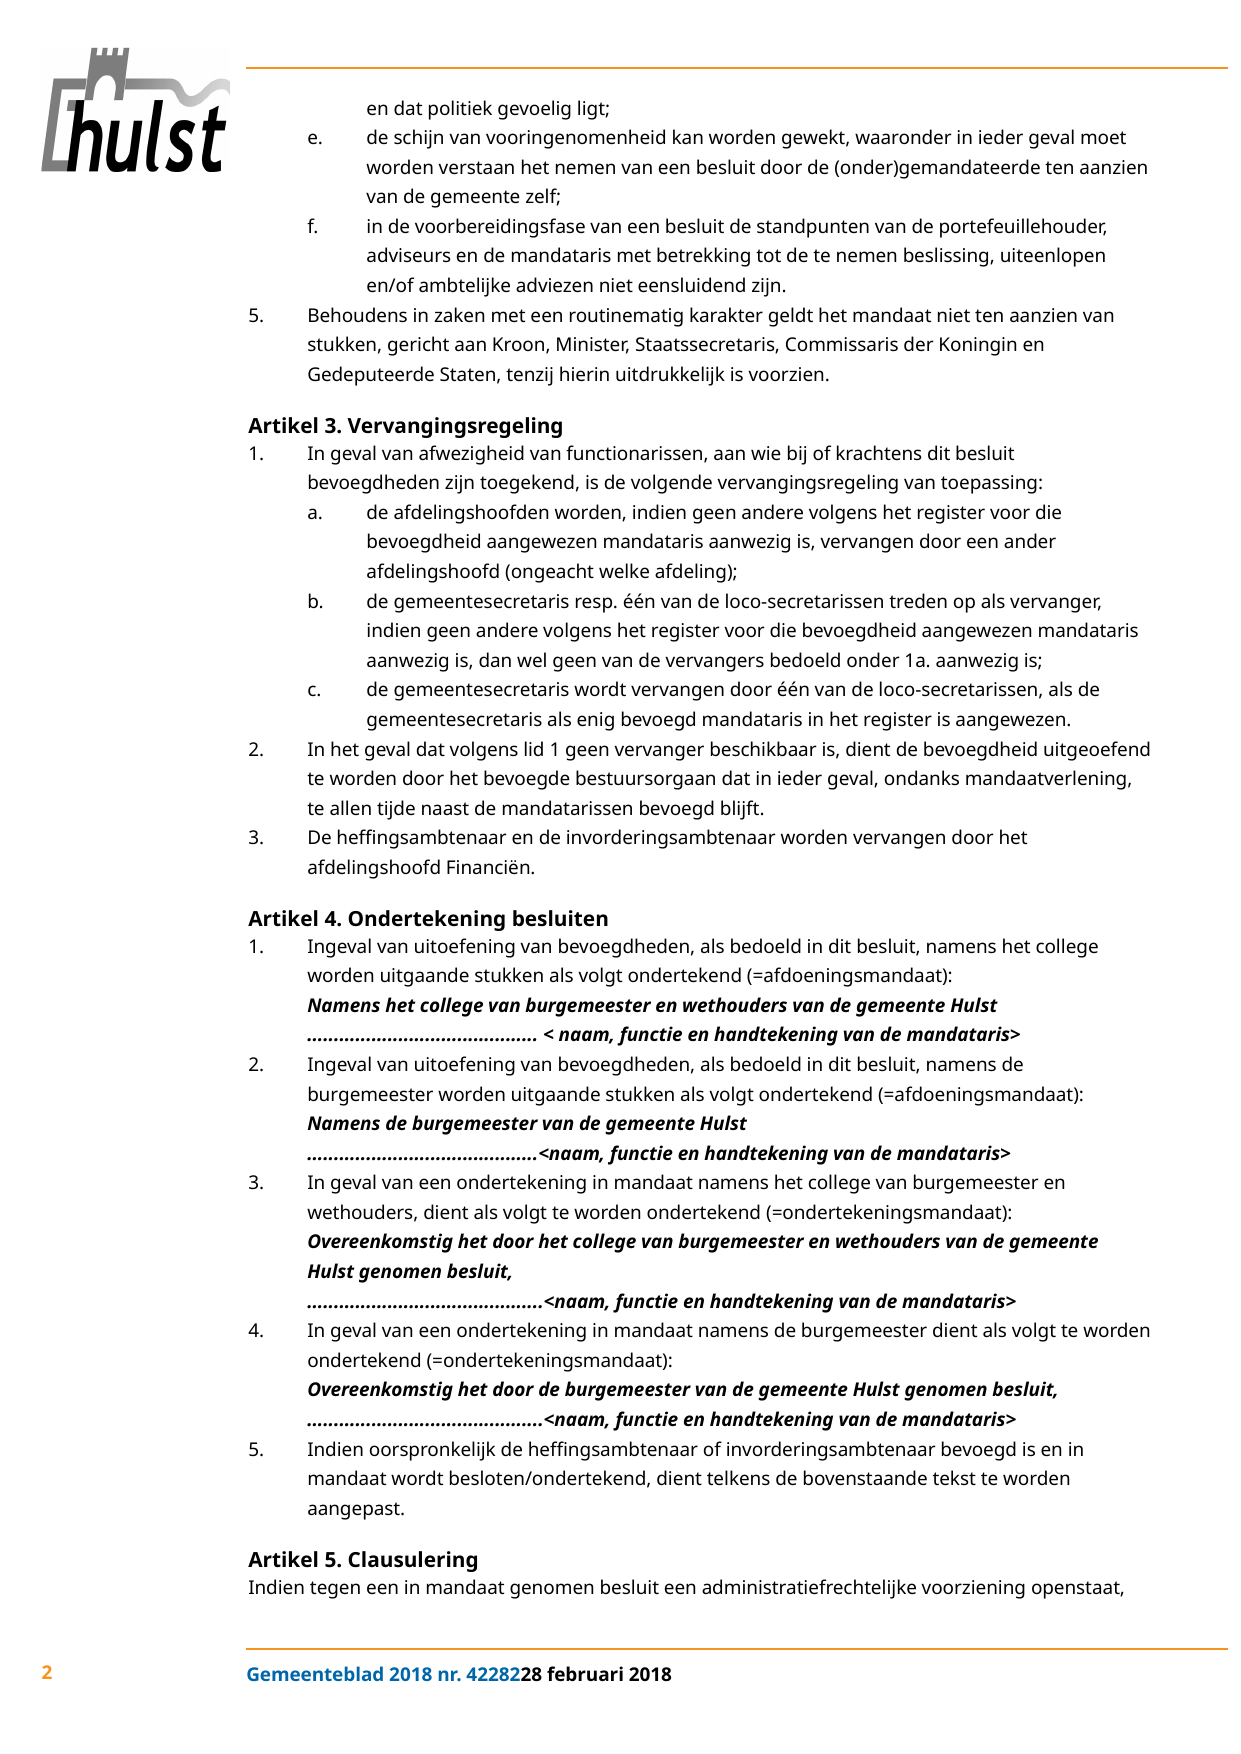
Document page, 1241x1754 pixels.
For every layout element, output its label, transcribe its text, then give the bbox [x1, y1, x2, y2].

list Overeenkomstig het door het college van burgemeester en wethouders van de gemeente Hulst genomen besluit, [248, 1229, 1152, 1284]
list In geval van een ondertekening in mandaat namens het college van burgemeester en wethouders, dient als volgt te worden ondertekend (=ondertekeningsmandaat): [248, 1169, 1152, 1225]
list In geval van afwezigheid van functionarissen, aan wie bij of krachtens dit besluit bevoegdheden zijn toegekend, is de volgende vervangingsregeling van toepassing: [248, 440, 1152, 495]
list in de voorbereidingsfase van een besluit de standpunten van de portefeuillehouder, adviseurs en de mandataris met betrekking tot de te nemen beslissing, uiteenlopen en/of ambtelijke adviezen niet eensluidend zijn. [307, 213, 1152, 298]
list ............................................<naam, functie en handtekening van de mandataris> [248, 1406, 1152, 1432]
list Overeenkomstig het door de burgemeester van de gemeente Hulst genomen besluit, [248, 1377, 1152, 1402]
list Namens de burgemeester van de gemeente Hulst [248, 1110, 1152, 1136]
list Behoudens in zaken met een routinematig karakter geldt het mandaat niet ten aanzien van stukken, gericht aan Kroon, Minister, Staatssecretaris, Commissaris der Koningin en Gedeputeerde Staten, tenzij hierin uitdrukkelijk is voorzien. [248, 302, 1152, 387]
list ............................................<naam, functie en handtekening van de mandataris> [248, 1288, 1152, 1314]
list Namens het college van burgemeester en wethouders van de gemeente Hulst [248, 992, 1152, 1018]
list ........................................... < naam, functie en handtekening van de mandataris> [248, 1022, 1152, 1047]
list In het geval dat volgens lid 1 geen vervanger beschikbaar is, dient de bevoegdheid uitgeoefend te worden door het bevoegde bestuursorgaan dat in ieder geval, ondanks mandaatverlening, te allen tijde naast de mandatarissen bevoegd blijft. [248, 736, 1152, 821]
list en dat politiek gevoelig ligt; [307, 95, 1152, 121]
list de gemeentesecretaris wordt vervangen door één van de loco-secretarissen, als de gemeentesecretaris als enig bevoegd mandataris in het register is aangewezen. [307, 677, 1152, 732]
text Artikel 3. Vervangingsregeling [248, 411, 1152, 440]
list de afdelingshoofden worden, indien geen andere volgens het register voor die bevoegdheid aangewezen mandataris aanwezig is, vervangen door een ander afdelingshoofd (ongeacht welke afdeling); [307, 499, 1152, 584]
list Indien oorspronkelijk de heffingsambtenaar of invorderingsambtenaar bevoegd is en in mandaat wordt besloten/ondertekend, dient telkens de bovenstaande tekst te worden aangepast. [248, 1436, 1152, 1521]
list Ingeval van uitoefening van bevoegdheden, als bedoeld in dit besluit, namens het college worden uitgaande stukken als volgt ondertekend (=afdoeningsmandaat): [248, 933, 1152, 988]
text Artikel 4. Ondertekening besluiten [248, 904, 1152, 933]
list de gemeentesecretaris resp. één van de loco-secretarissen treden op als vervanger, indien geen andere volgens het register voor die bevoegdheid aangewezen mandataris aanwezig is, dan wel geen van de vervangers bedoeld onder 1a. aanwezig is; [307, 588, 1152, 673]
list In geval van een ondertekening in mandaat namens de burgemeester dient als volgt te worden ondertekend (=ondertekeningsmandaat): [248, 1317, 1152, 1373]
list Ingeval van uitoefening van bevoegdheden, als bedoeld in dit besluit, namens de burgemeester worden uitgaande stukken als volgt ondertekend (=afdoeningsmandaat): [248, 1051, 1152, 1107]
list de schijn van vooringenomenheid kan worden gewekt, waaronder in ieder geval moet worden verstaan het nemen van een besluit door de (onder)gemandateerde ten aanzien van de gemeente zelf; [307, 124, 1152, 209]
list ...........................................<naam, functie en handtekening van de mandataris> [248, 1140, 1152, 1166]
text Artikel 5. Clausulering [248, 1545, 1152, 1574]
text Indien tegen een in mandaat genomen besluit een administratiefrechtelijke voorziening openstaat, [248, 1574, 1152, 1599]
picture [41, 47, 231, 172]
list De heffingsambtenaar en de invorderingsambtenaar worden vervangen door het afdelingshoofd Financiën. [248, 824, 1152, 880]
